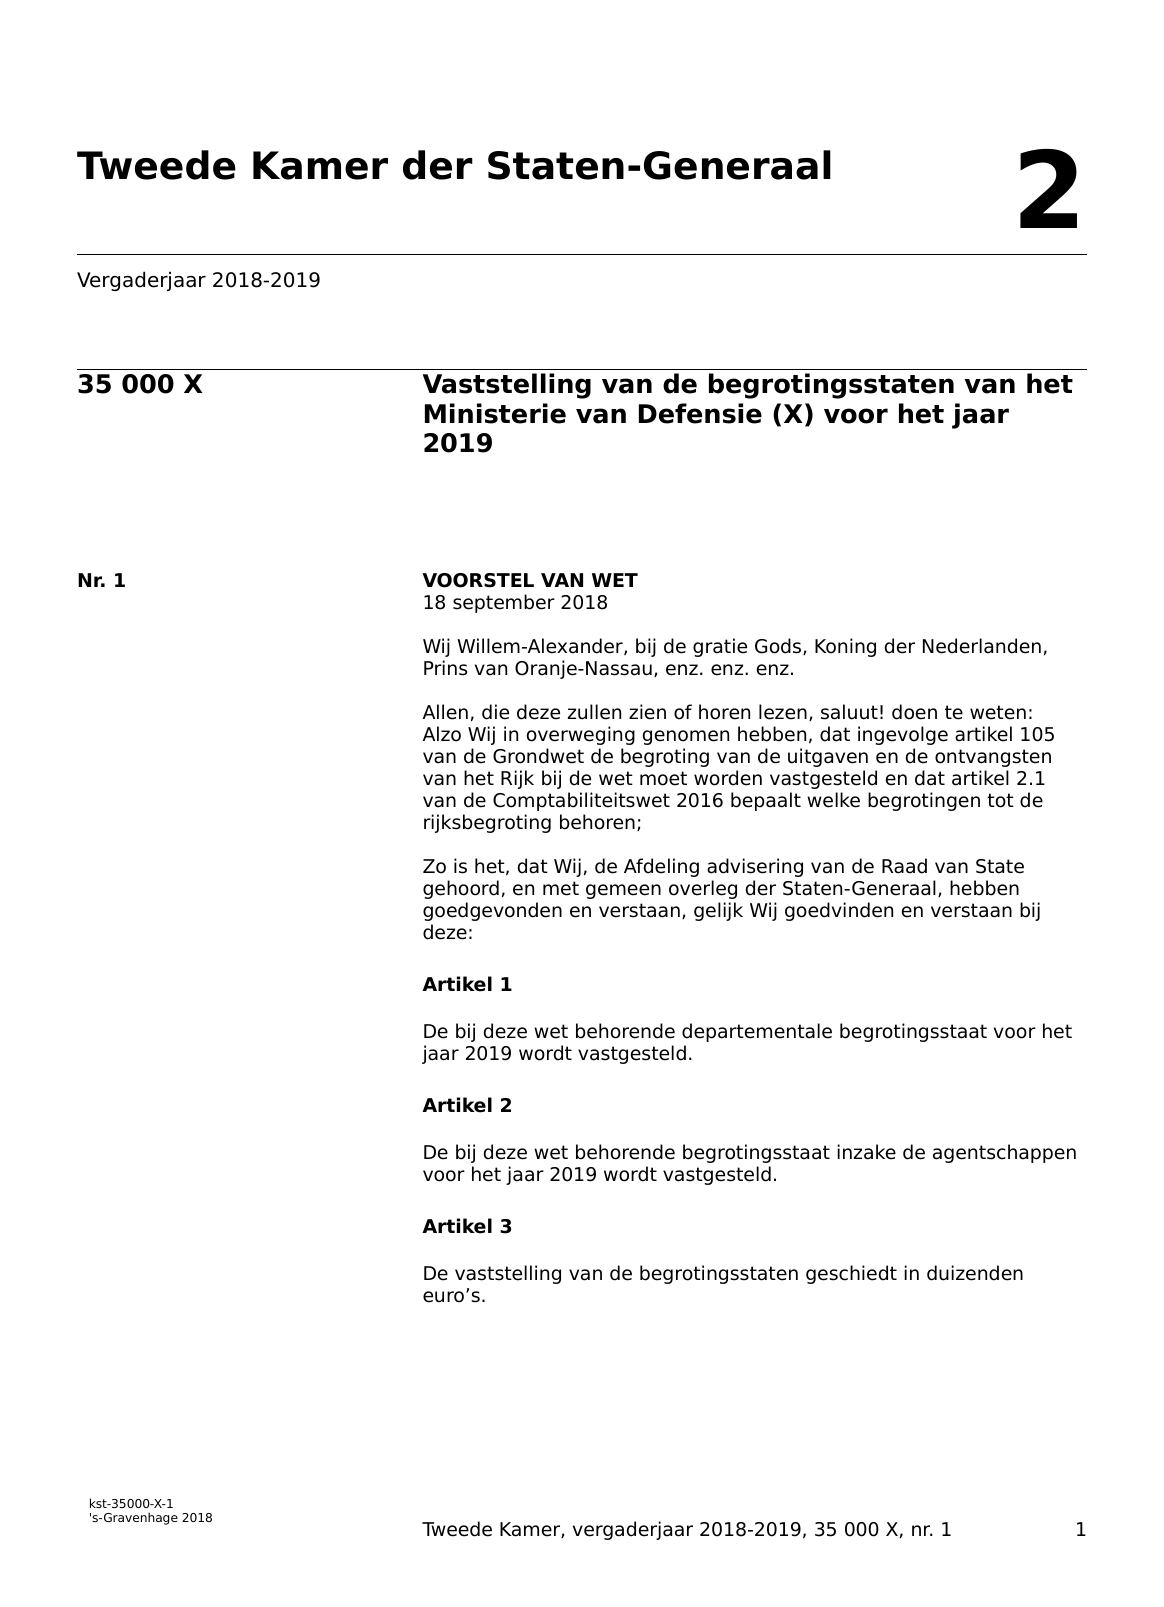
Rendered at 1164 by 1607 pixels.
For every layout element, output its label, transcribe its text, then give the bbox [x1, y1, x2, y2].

text Zo is het, dat Wij, de Afdeling advisering van de Raad van State gehoord, en met gemeen overleg der Staten-Generaal, hebben goedgevonden en verstaan, gelijk Wij goedvinden en verstaan bij deze: [422, 856, 1087, 944]
table_header 2 [886, 130, 1087, 254]
table_header Tweede Kamer der Staten-Generaal [77, 130, 886, 254]
text Wij Willem-Alexander, bij de gratie Gods, Koning der Nederlanden, Prins van Oranje-Nassau, enz. enz. enz. [422, 636, 1087, 680]
text De vaststelling van de begrotingsstaten geschiedt in duizenden euro’s. [422, 1263, 1087, 1307]
subtitle Artikel 2 [422, 1095, 1087, 1117]
text 18 september 2018 [422, 592, 1087, 614]
subtitle Artikel 3 [422, 1216, 1087, 1238]
text kst-35000-X-1 [88, 1497, 323, 1511]
subtitle Nr. 1 VOORSTEL VAN WET [77, 570, 1087, 592]
subtitle Artikel 1 [422, 974, 1087, 996]
text 's-Gravenhage 2018 [88, 1511, 323, 1525]
text De bij deze wet behorende departementale begrotingsstaat voor het jaar 2019 wordt vastgesteld. [422, 1021, 1087, 1065]
text Alzo Wij in overweging genomen hebben, dat ingevolge artikel 105 van de Grondwet de begroting van de uitgaven en de ontvangsten van het Rijk bij de wet moet worden vastgesteld en dat artikel 2.1 van de Comptabiliteitswet 2016 bepaalt welke begrotingen tot de rijksbegroting behoren; [422, 724, 1087, 834]
text Allen, die deze zullen zien of horen lezen, saluut! doen te weten: [422, 702, 1087, 724]
subtitle 35 000 X Vaststelling van de begrotingsstaten van het Ministerie van Defensie (X) voor het jaar 2019 [77, 370, 1087, 459]
table_cell Vergaderjaar 2018-2019 [77, 255, 1087, 369]
text De bij deze wet behorende begrotingsstaat inzake de agentschappen voor het jaar 2019 wordt vastgesteld. [422, 1142, 1087, 1186]
